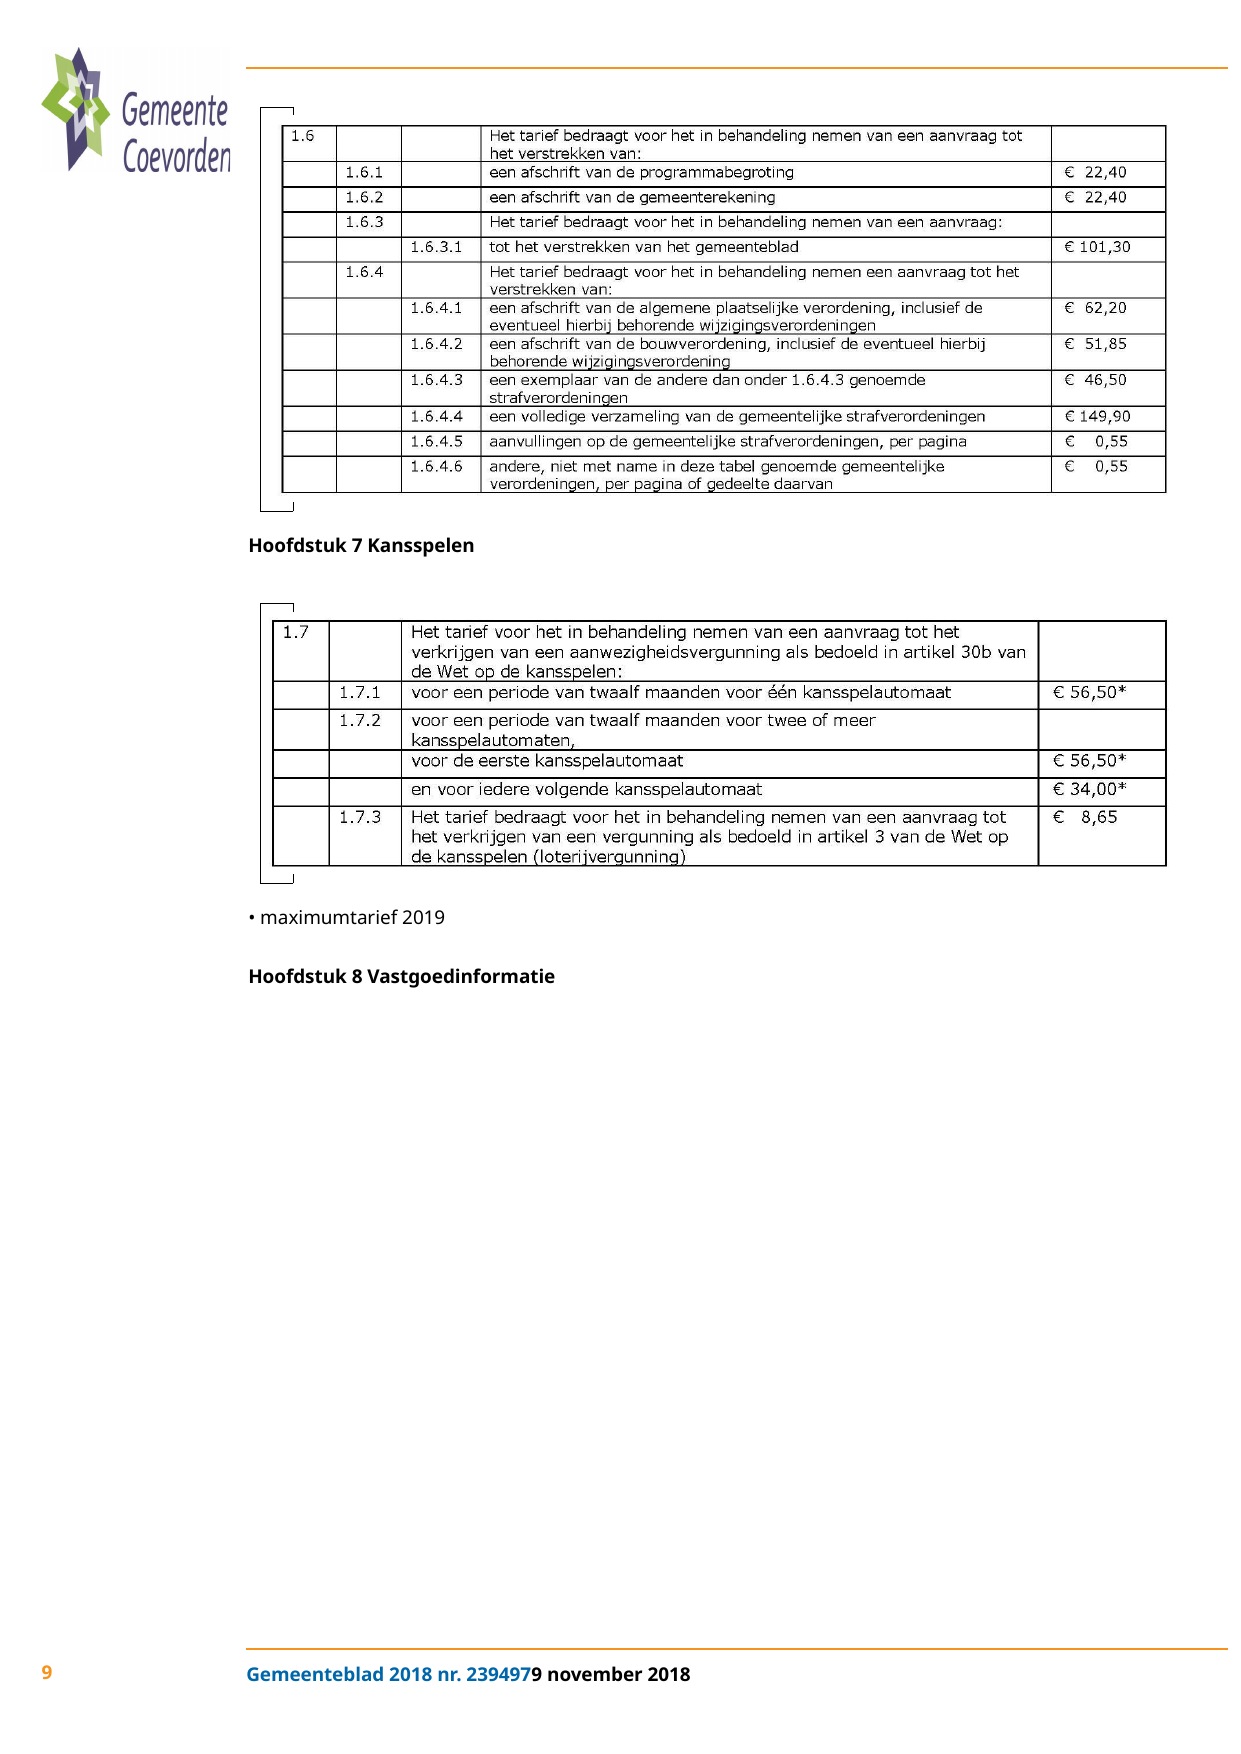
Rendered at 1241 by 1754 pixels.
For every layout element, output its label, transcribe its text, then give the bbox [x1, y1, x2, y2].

text • maximumtarief 2019 [248, 904, 1152, 930]
picture [268, 115, 1173, 502]
picture [41, 47, 231, 172]
text Hoofdstuk 7 Kansspelen [248, 532, 1152, 558]
picture [268, 612, 1173, 874]
text Hoofdstuk 8 Vastgoedinformatie [248, 963, 1152, 989]
